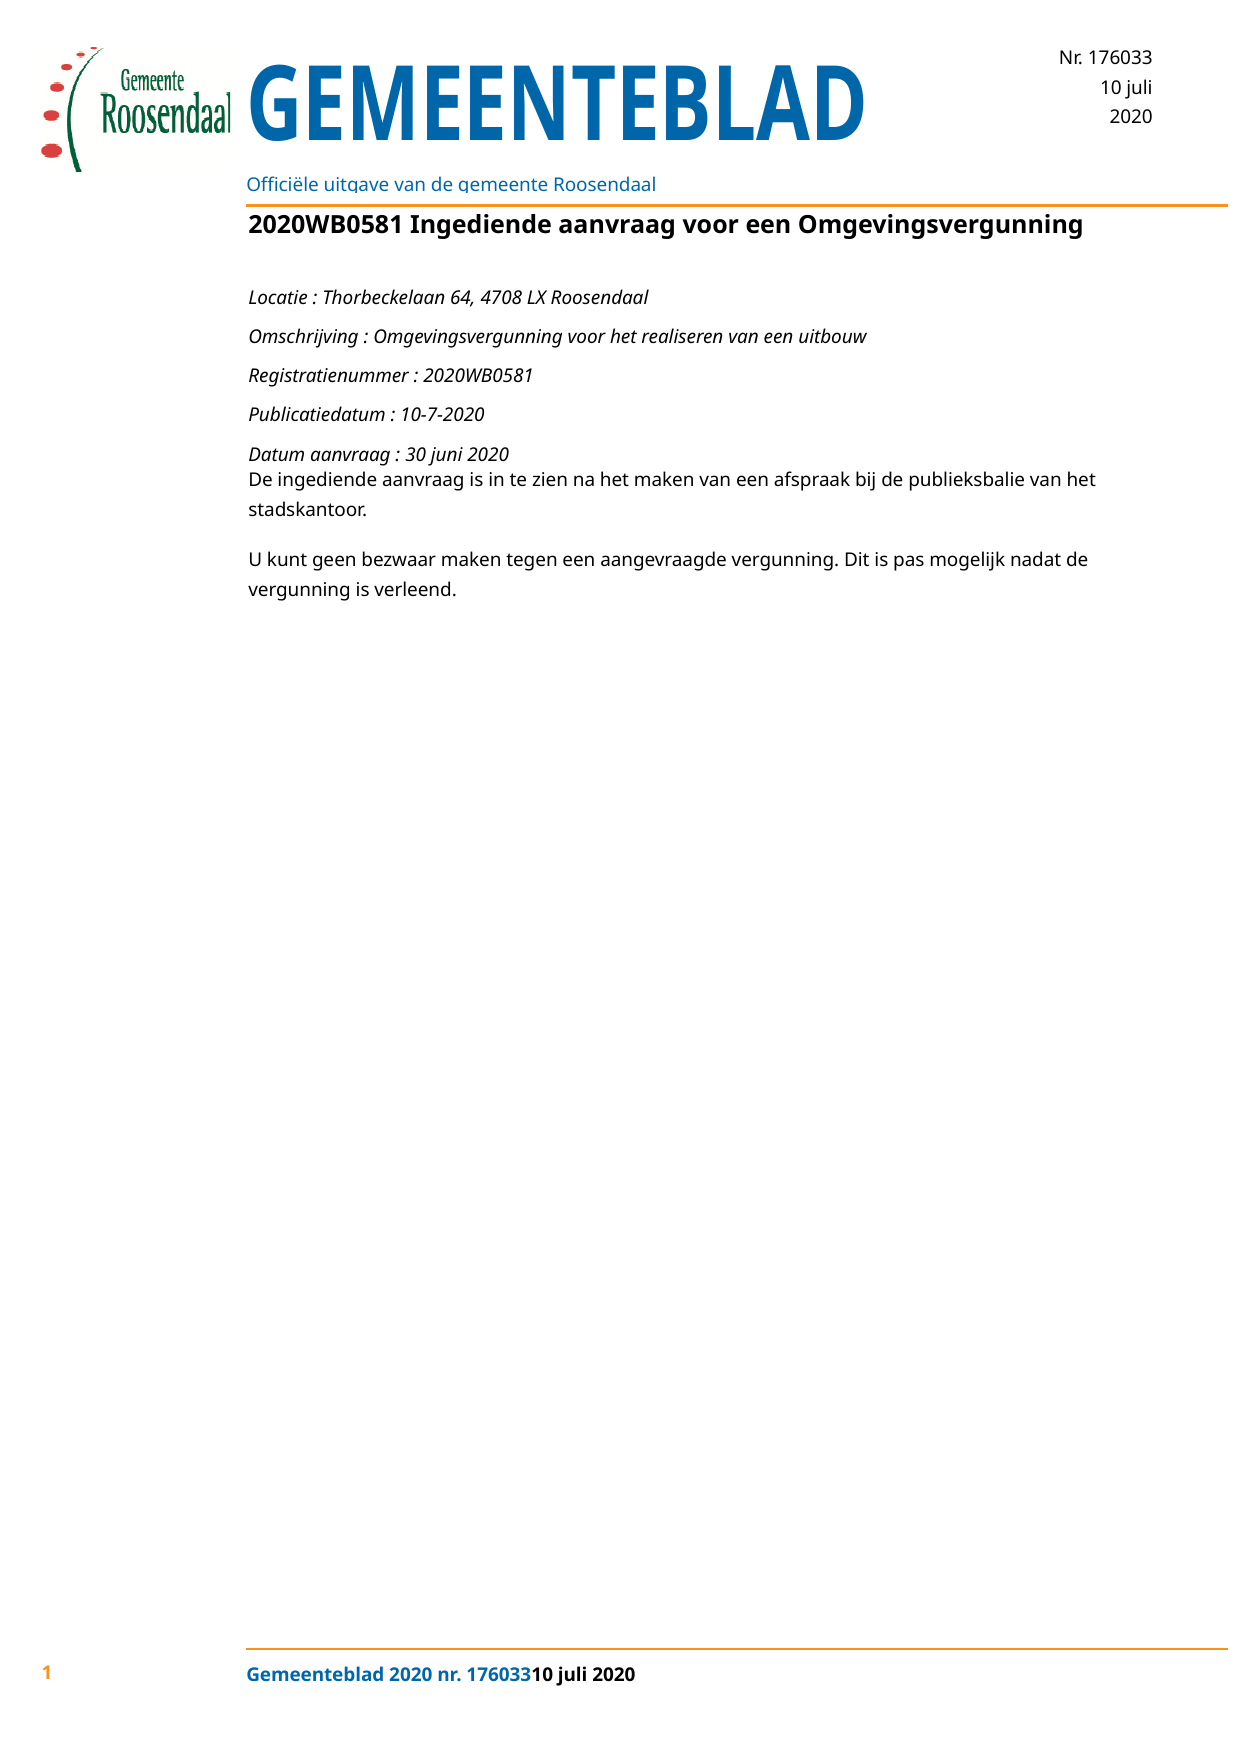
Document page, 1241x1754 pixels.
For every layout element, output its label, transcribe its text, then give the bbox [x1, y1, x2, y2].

text 2020WB0581 Ingediende aanvraag voor een Omgevingsvergunning [248, 207, 1152, 241]
text U kunt geen bezwaar maken tegen een aangevraagde vergunning. Dit is pas mogelijk nadat de vergunning is verleend. [248, 547, 1152, 602]
text Omschrijving : Omgevingsvergunning voor het realiseren van een uitbouw [248, 323, 1152, 349]
text Registratienummer : 2020WB0581 [248, 362, 1152, 388]
text Publicatiedatum : 10-7-2020 [248, 402, 1152, 427]
text Locatie : Thorbeckelaan 64, 4708 LX Roosendaal [248, 284, 1152, 309]
picture [41, 47, 231, 172]
text De ingediende aanvraag is in te zien na het maken van een afspraak bij de publieksbalie van het stadskantoor. [248, 467, 1152, 522]
text Datum aanvraag : 30 juni 2020 [248, 441, 1152, 467]
